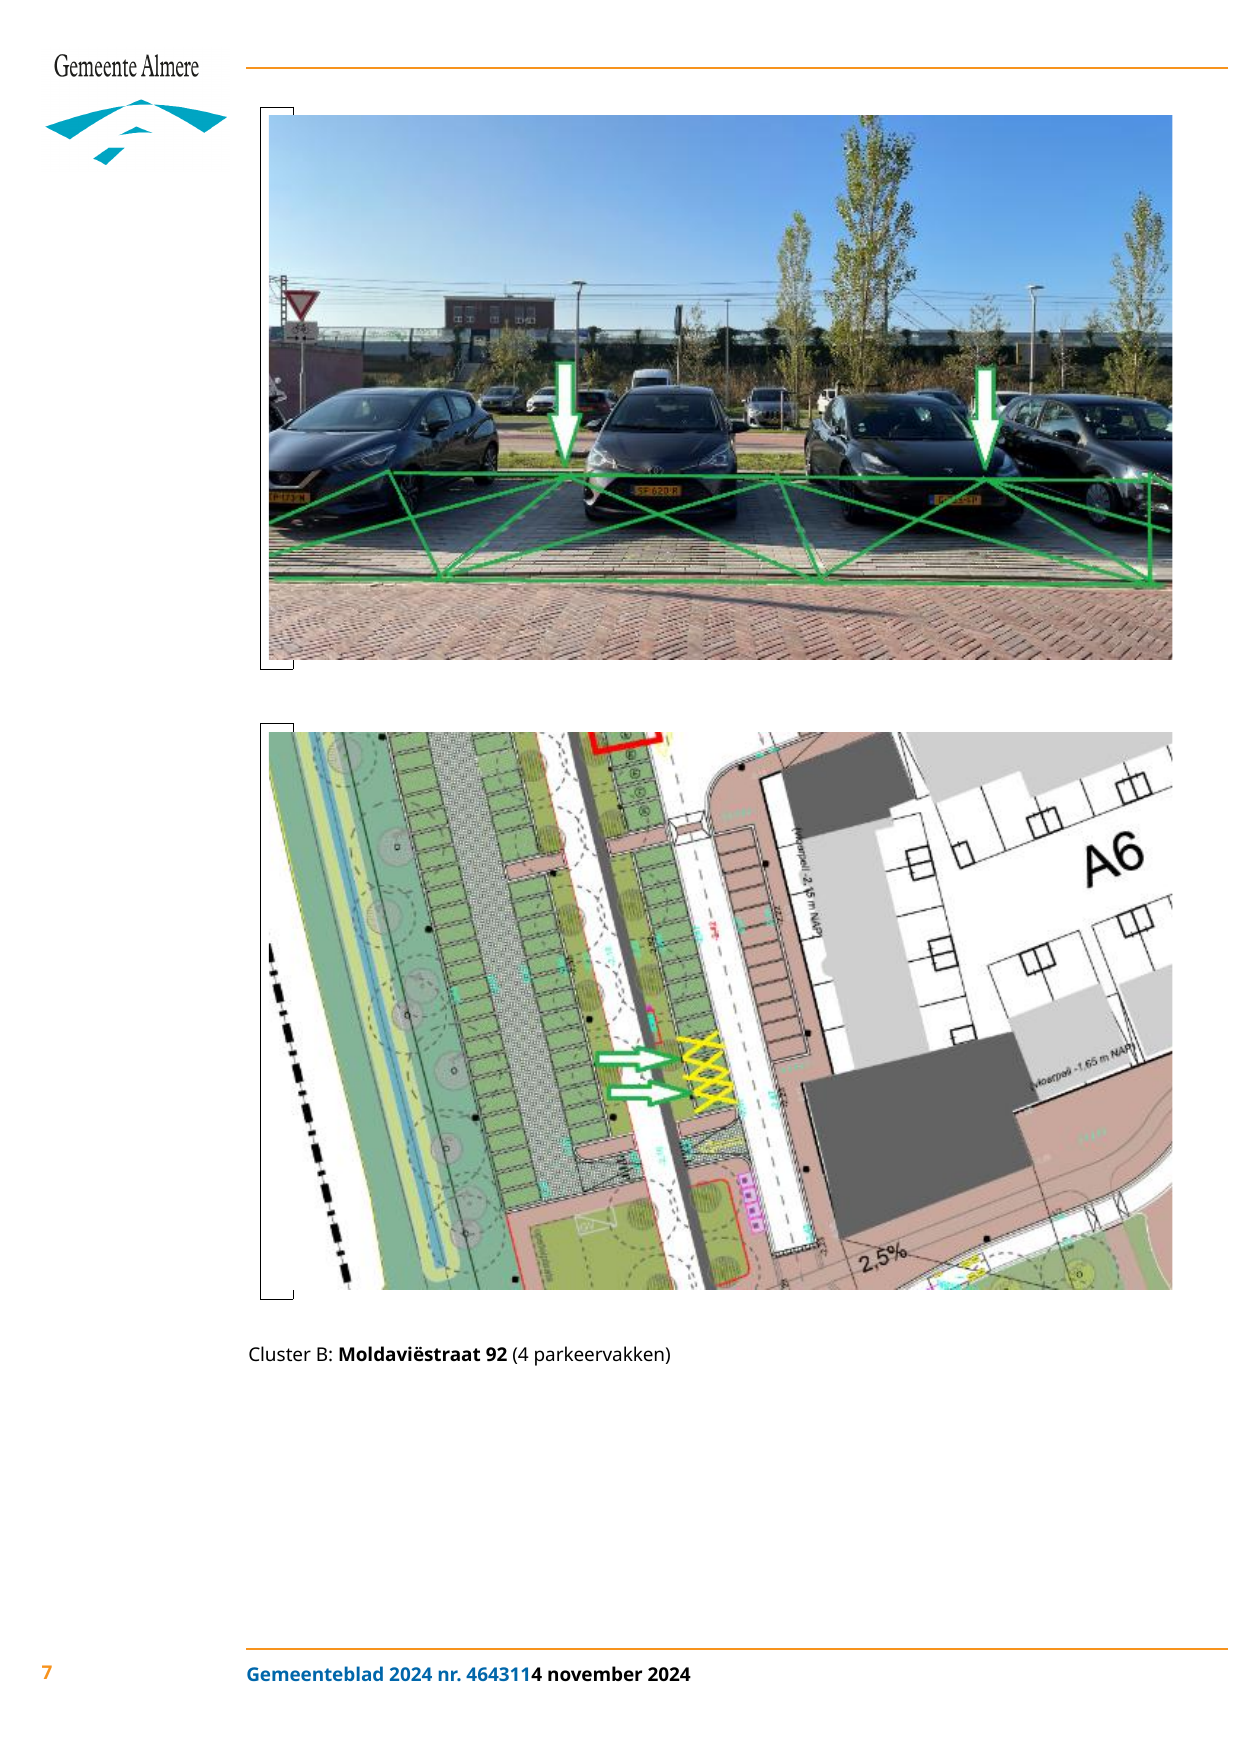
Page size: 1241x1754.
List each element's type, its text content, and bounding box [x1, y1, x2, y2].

picture [268, 115, 1173, 660]
picture [41, 47, 231, 172]
picture [268, 732, 1173, 1290]
text Cluster B: Moldaviëstraat 92 (4 parkeervakken) [248, 1341, 1152, 1367]
